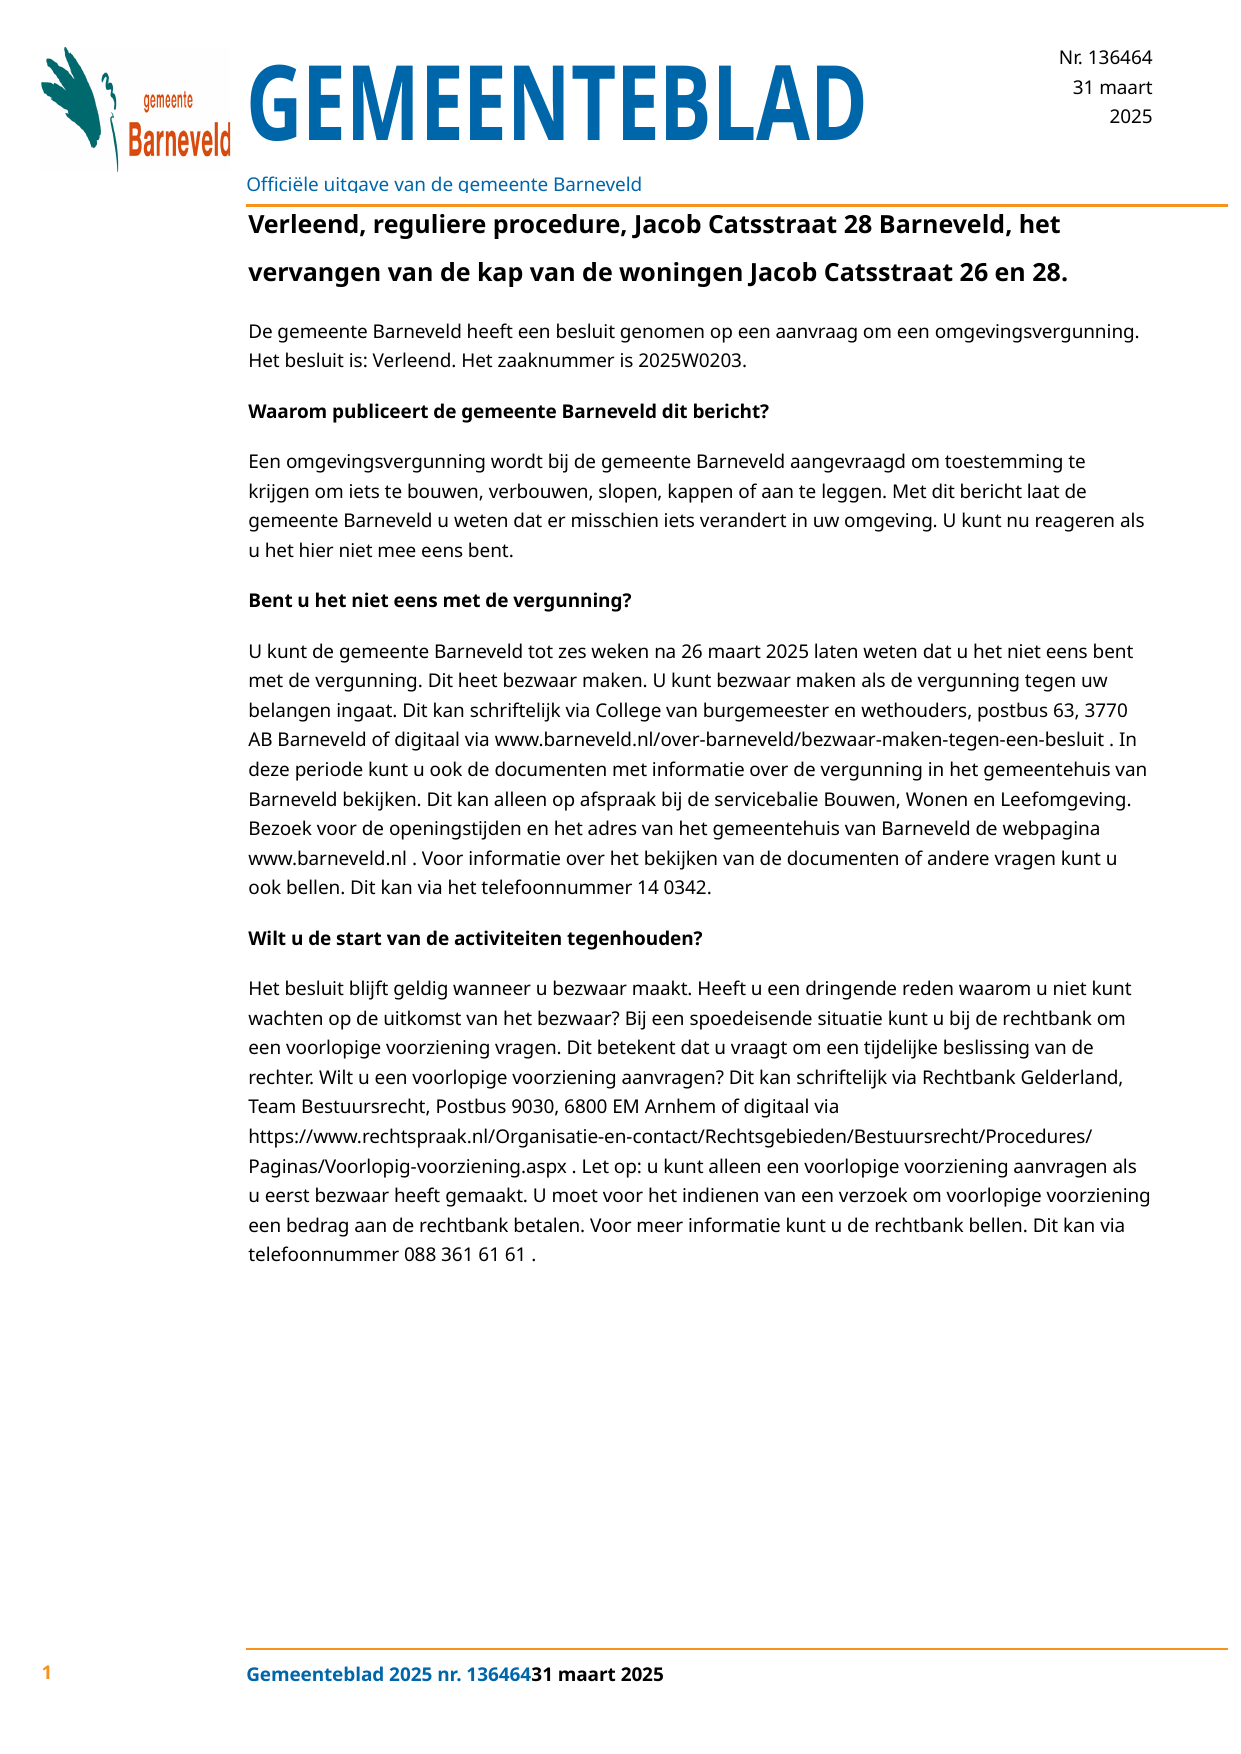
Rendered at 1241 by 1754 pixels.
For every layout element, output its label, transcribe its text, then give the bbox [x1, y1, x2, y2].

text Een omgevingsvergunning wordt bij de gemeente Barneveld aangevraagd om toestemming te krijgen om iets te bouwen, verbouwen, slopen, kappen of aan te leggen. Met dit bericht laat de gemeente Barneveld u weten dat er misschien iets verandert in uw omgeving. U kunt nu reageren als u het hier niet mee eens bent. [248, 448, 1152, 563]
text Verleend, reguliere procedure, Jacob Catsstraat 28 Barneveld, het vervangen van de kap van de woningen Jacob Catsstraat 26 en 28. [248, 207, 1152, 288]
text Het besluit blijft geldig wanneer u bezwaar maakt. Heeft u een dringende reden waarom u niet kunt wachten op de uitkomst van het bezwaar? Bij een spoedeisende situatie kunt u bij de rechtbank om een voorlopige voorziening vragen. Dit betekent dat u vraagt om een tijdelijke beslissing van de rechter. Wilt u een voorlopige voorziening aanvragen? Dit kan schriftelijk via Rechtbank Gelderland, Team Bestuursrecht, Postbus 9030, 6800 EM Arnhem of digitaal via https://www.rechtspraak.nl/Organisatie-en-contact/Rechtsgebieden/Bestuursrecht/Procedures/Paginas/Voorlopig-voorziening.aspx . Let op: u kunt alleen een voorlopige voorziening aanvragen als u eerst bezwaar heeft gemaakt. U moet voor het indienen van een verzoek om voorlopige voorziening een bedrag aan de rechtbank betalen. Voor meer informatie kunt u de rechtbank bellen. Dit kan via telefoonnummer 088 361 61 61 . [248, 975, 1152, 1267]
text Bent u het niet eens met de vergunning? [248, 587, 1152, 613]
text Wilt u de start van de activiteiten tegenhouden? [248, 925, 1152, 951]
picture [41, 47, 231, 172]
text Waarom publiceert de gemeente Barneveld dit bericht? [248, 398, 1152, 424]
text U kunt de gemeente Barneveld tot zes weken na 26 maart 2025 laten weten dat u het niet eens bent met de vergunning. Dit heet bezwaar maken. U kunt bezwaar maken als de vergunning tegen uw belangen ingaat. Dit kan schriftelijk via College van burgemeester en wethouders, postbus 63, 3770 AB Barneveld of digitaal via www.barneveld.nl/over-barneveld/bezwaar-maken-tegen-een-besluit . In deze periode kunt u ook de documenten met informatie over de vergunning in het gemeentehuis van Barneveld bekijken. Dit kan alleen op afspraak bij de servicebalie Bouwen, Wonen en Leefomgeving. Bezoek voor de openingstijden en het adres van het gemeentehuis van Barneveld de webpagina www.barneveld.nl . Voor informatie over het bekijken van de documenten of andere vragen kunt u ook bellen. Dit kan via het telefoonnummer 14 0342. [248, 638, 1152, 900]
text De gemeente Barneveld heeft een besluit genomen op een aanvraag om een omgevingsvergunning. Het besluit is: Verleend. Het zaaknummer is 2025W0203. [248, 318, 1152, 373]
